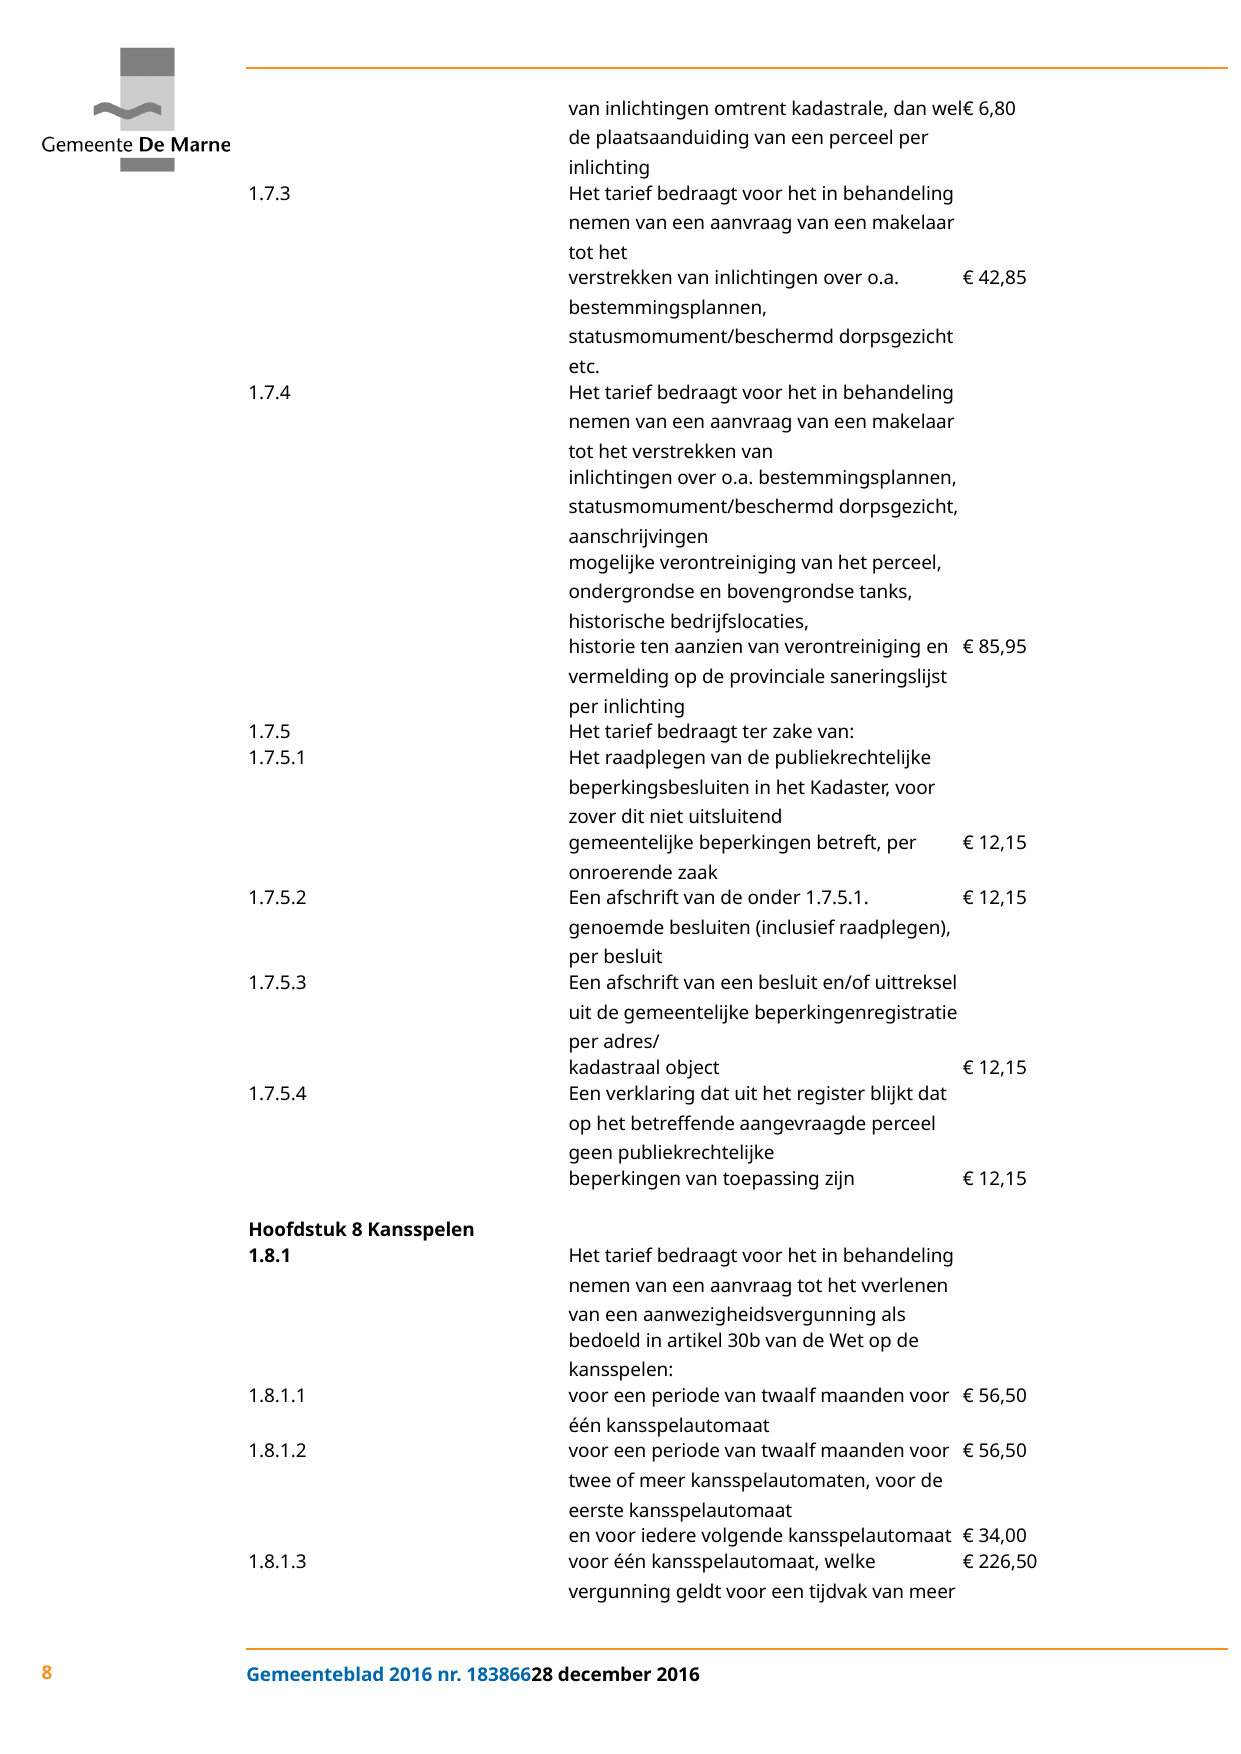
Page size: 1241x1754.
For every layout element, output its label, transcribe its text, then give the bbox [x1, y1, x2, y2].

table_cell [963, 1327, 1152, 1382]
table_cell 1.8.1 [248, 1242, 568, 1327]
table_cell gemeentelijke beperkingen betreft, per onroerende zaak [568, 829, 963, 884]
table_cell 1.7.3 [248, 180, 568, 264]
table_cell beperkingen van toepassing zijn [568, 1165, 963, 1191]
table_cell € 56,50 [963, 1383, 1152, 1438]
table_cell [963, 1080, 1152, 1165]
table_cell [248, 1054, 568, 1080]
table_cell [963, 379, 1152, 464]
table_cell Het tarief bedraagt voor het in behandeling nemen van een aanvraag van een makelaar tot het verstrekken van [568, 379, 963, 464]
table_cell voor één kansspelautomaat, welke vergunning geldt voor een tijdvak van meer [568, 1548, 963, 1604]
table_cell [963, 744, 1152, 829]
table_cell Het tarief bedraagt voor het in behandeling nemen van een aanvraag van een makelaar tot het [568, 180, 963, 264]
table_cell historie ten aanzien van verontreiniging en vermelding op de provinciale saneringslijst per inlichting [568, 634, 963, 719]
table_cell € 6,80 [963, 95, 1152, 180]
table_cell [248, 1523, 568, 1548]
table_cell Een verklaring dat uit het register blijkt dat op het betreffende aangevraagde perceel geen publiekrechtelijke [568, 1080, 963, 1165]
table_cell [568, 1191, 963, 1216]
table_cell [963, 1191, 1152, 1216]
table_cell [248, 549, 568, 634]
table_cell € 42,85 [963, 265, 1152, 379]
table_cell kadastraal object [568, 1054, 963, 1080]
table_cell € 12,15 [963, 1165, 1152, 1191]
table_cell 1.8.1.2 [248, 1438, 568, 1523]
table_cell Het tarief bedraagt voor het in behandeling nemen van een aanvraag tot het vverlenen van een aanwezigheidsvergunning als [568, 1242, 963, 1327]
table_cell [963, 180, 1152, 264]
table_cell 1.7.4 [248, 379, 568, 464]
table_cell mogelijke verontreiniging van het perceel, ondergrondse en bovengrondse tanks, historische bedrijfslocaties, [568, 549, 963, 634]
table_cell € 12,15 [963, 885, 1152, 969]
table_cell verstrekken van inlichtingen over o.a. bestemmingsplannen, statusmomument/beschermd dorpsgezicht etc. [568, 265, 963, 379]
table_cell [248, 829, 568, 884]
table_cell [248, 1191, 568, 1216]
table_cell 1.7.5 [248, 719, 568, 744]
table_cell 1.7.5.3 [248, 970, 568, 1054]
table_cell [248, 1327, 568, 1382]
table_cell [248, 1165, 568, 1191]
table_cell van inlichtingen omtrent kadastrale, dan wel de plaatsaanduiding van een perceel per inlichting [568, 95, 963, 180]
table_cell € 12,15 [963, 829, 1152, 884]
table_cell 1.8.1.1 [248, 1383, 568, 1438]
picture [41, 47, 231, 172]
table_cell 1.7.5.1 [248, 744, 568, 829]
table_cell Hoofdstuk 8 Kansspelen [248, 1216, 568, 1242]
table_cell 1.7.5.4 [248, 1080, 568, 1165]
table_cell [963, 549, 1152, 634]
table_cell Het tarief bedraagt ter zake van: [568, 719, 963, 744]
table_cell [963, 464, 1152, 549]
table_cell [963, 1216, 1152, 1242]
table_cell [248, 464, 568, 549]
table_cell [248, 95, 568, 180]
table_cell bedoeld in artikel 30b van de Wet op de kansspelen: [568, 1327, 963, 1382]
table_cell Een afschrift van een besluit en/of uittreksel uit de gemeentelijke beperkingenregistratie per adres/ [568, 970, 963, 1054]
table_cell Het raadplegen van de publiekrechtelijke beperkingsbesluiten in het Kadaster, voor zover dit niet uitsluitend [568, 744, 963, 829]
table_cell [568, 1216, 963, 1242]
table_cell [963, 1242, 1152, 1327]
table_cell en voor iedere volgende kansspelautomaat [568, 1523, 963, 1548]
table_cell voor een periode van twaalf maanden voor twee of meer kansspelautomaten, voor de eerste kansspelautomaat [568, 1438, 963, 1523]
table_cell 1.7.5.2 [248, 885, 568, 969]
table_cell voor een periode van twaalf maanden voor één kansspelautomaat [568, 1383, 963, 1438]
table_cell 1.8.1.3 [248, 1548, 568, 1604]
table_cell € 56,50 [963, 1438, 1152, 1523]
table_cell inlichtingen over o.a. bestemmingsplannen, statusmomument/beschermd dorpsgezicht, aanschrijvingen [568, 464, 963, 549]
table_cell € 85,95 [963, 634, 1152, 719]
table_cell Een afschrift van de onder 1.7.5.1. genoemde besluiten (inclusief raadplegen), per besluit [568, 885, 963, 969]
table_cell [963, 719, 1152, 744]
table_cell [963, 970, 1152, 1054]
table_cell [248, 265, 568, 379]
table_cell € 12,15 [963, 1054, 1152, 1080]
table_cell € 34,00 [963, 1523, 1152, 1548]
table_cell [248, 634, 568, 719]
table_cell € 226,50 [963, 1548, 1152, 1604]
